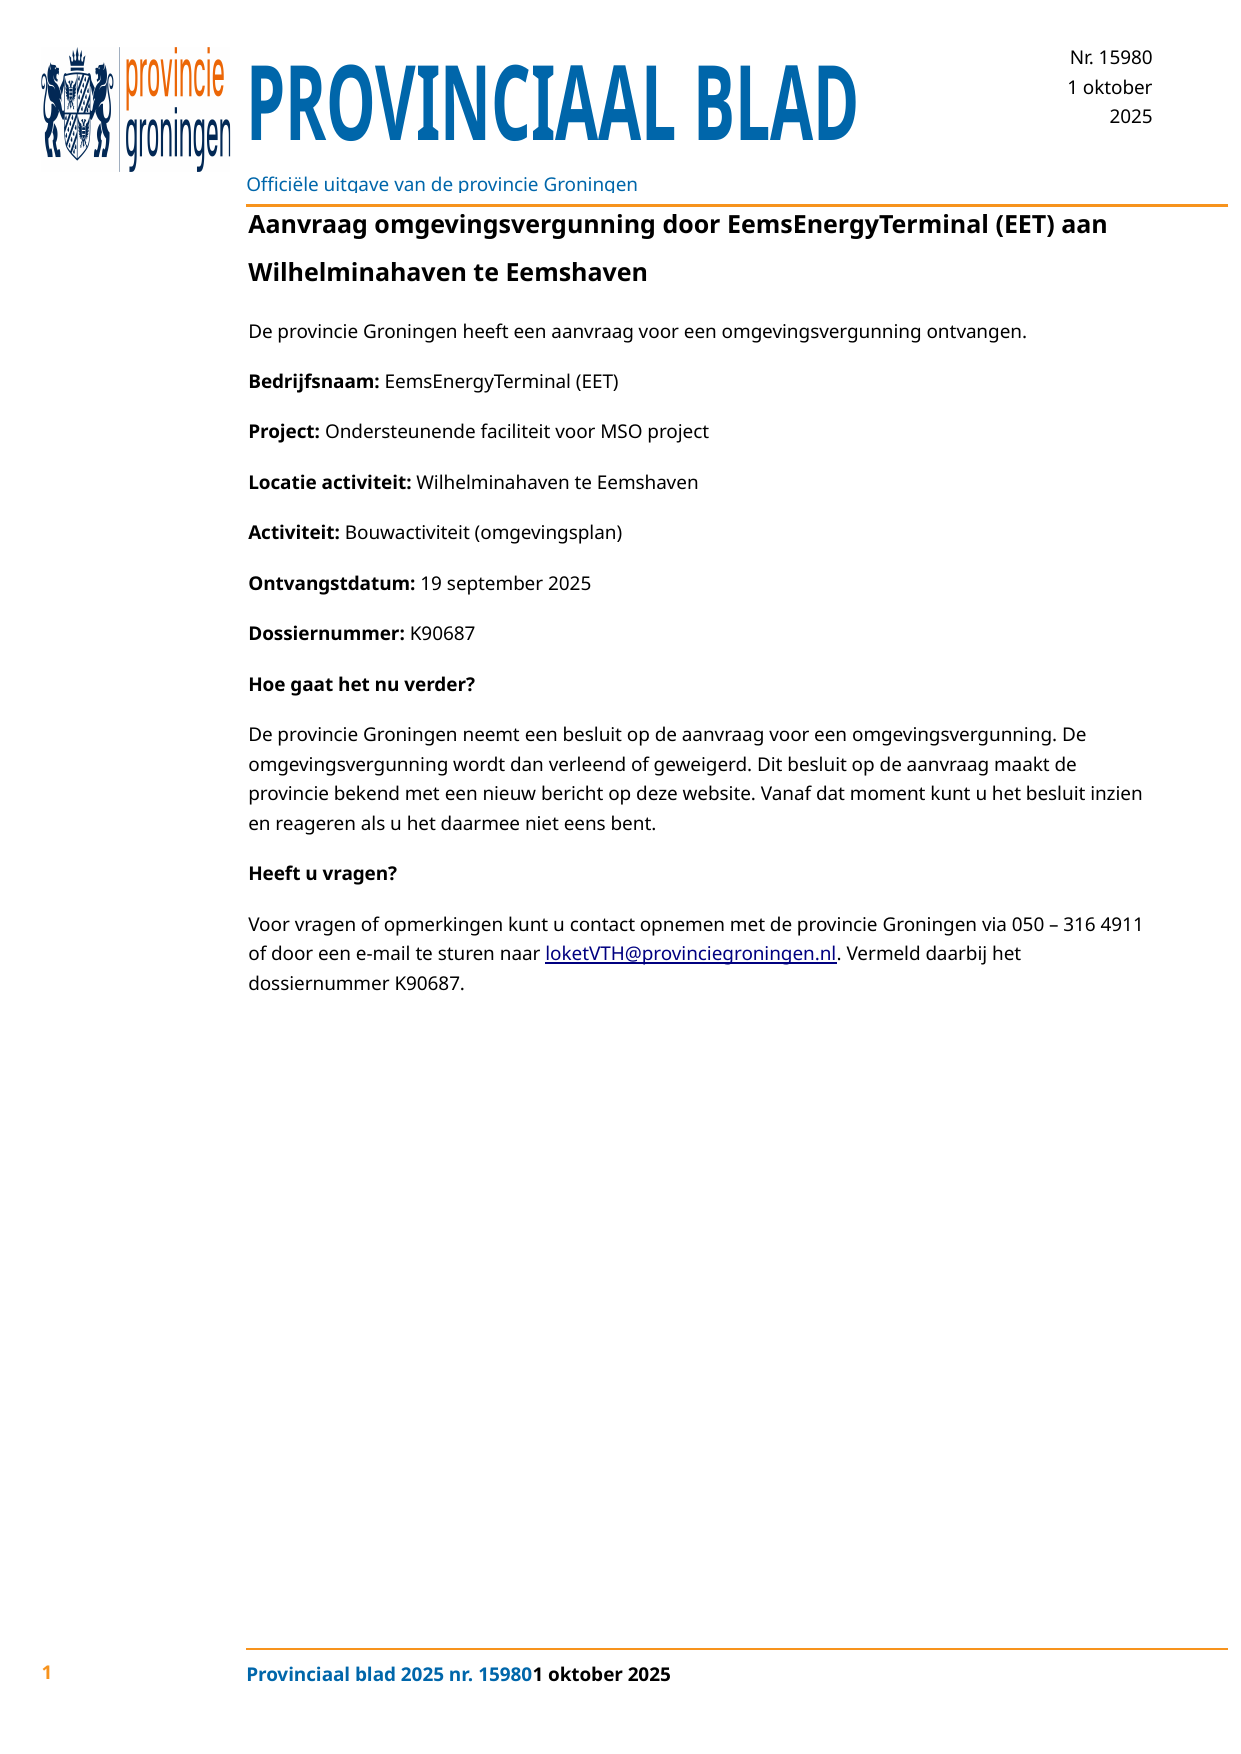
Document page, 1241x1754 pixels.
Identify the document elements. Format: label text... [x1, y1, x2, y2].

picture [41, 47, 231, 172]
text Locatie activiteit: Wilhelminahaven te Eemshaven [248, 469, 1152, 495]
text Hoe gaat het nu verder? [248, 671, 1152, 697]
text Project: Ondersteunende faciliteit voor MSO project [248, 419, 1152, 444]
text Heeft u vragen? [248, 860, 1152, 886]
text Voor vragen of opmerkingen kunt u contact opnemen met de provincie Groningen via 050 – 316 4911 of door een e-mail te sturen naar loketVTH@provinciegroningen.nl. Vermeld daarbij het dossiernummer K90687. [248, 911, 1152, 996]
text Bedrijfsnaam: EemsEnergyTerminal (EET) [248, 368, 1152, 394]
text Dossiernummer: K90687 [248, 620, 1152, 646]
text Ontvangstdatum: 19 september 2025 [248, 570, 1152, 596]
text Activiteit: Bouwactiviteit (omgevingsplan) [248, 519, 1152, 545]
text De provincie Groningen neemt een besluit op de aanvraag voor een omgevingsvergunning. De omgevingsvergunning wordt dan verleend of geweigerd. Dit besluit op de aanvraag maakt de provincie bekend met een nieuw bericht op deze website. Vanaf dat moment kunt u het besluit inzien en reageren als u het daarmee niet eens bent. [248, 721, 1152, 836]
text Aanvraag omgevingsvergunning door EemsEnergyTerminal (EET) aan Wilhelminahaven te Eemshaven [248, 207, 1152, 288]
text De provincie Groningen heeft een aanvraag voor een omgevingsvergunning ontvangen. [248, 318, 1152, 344]
